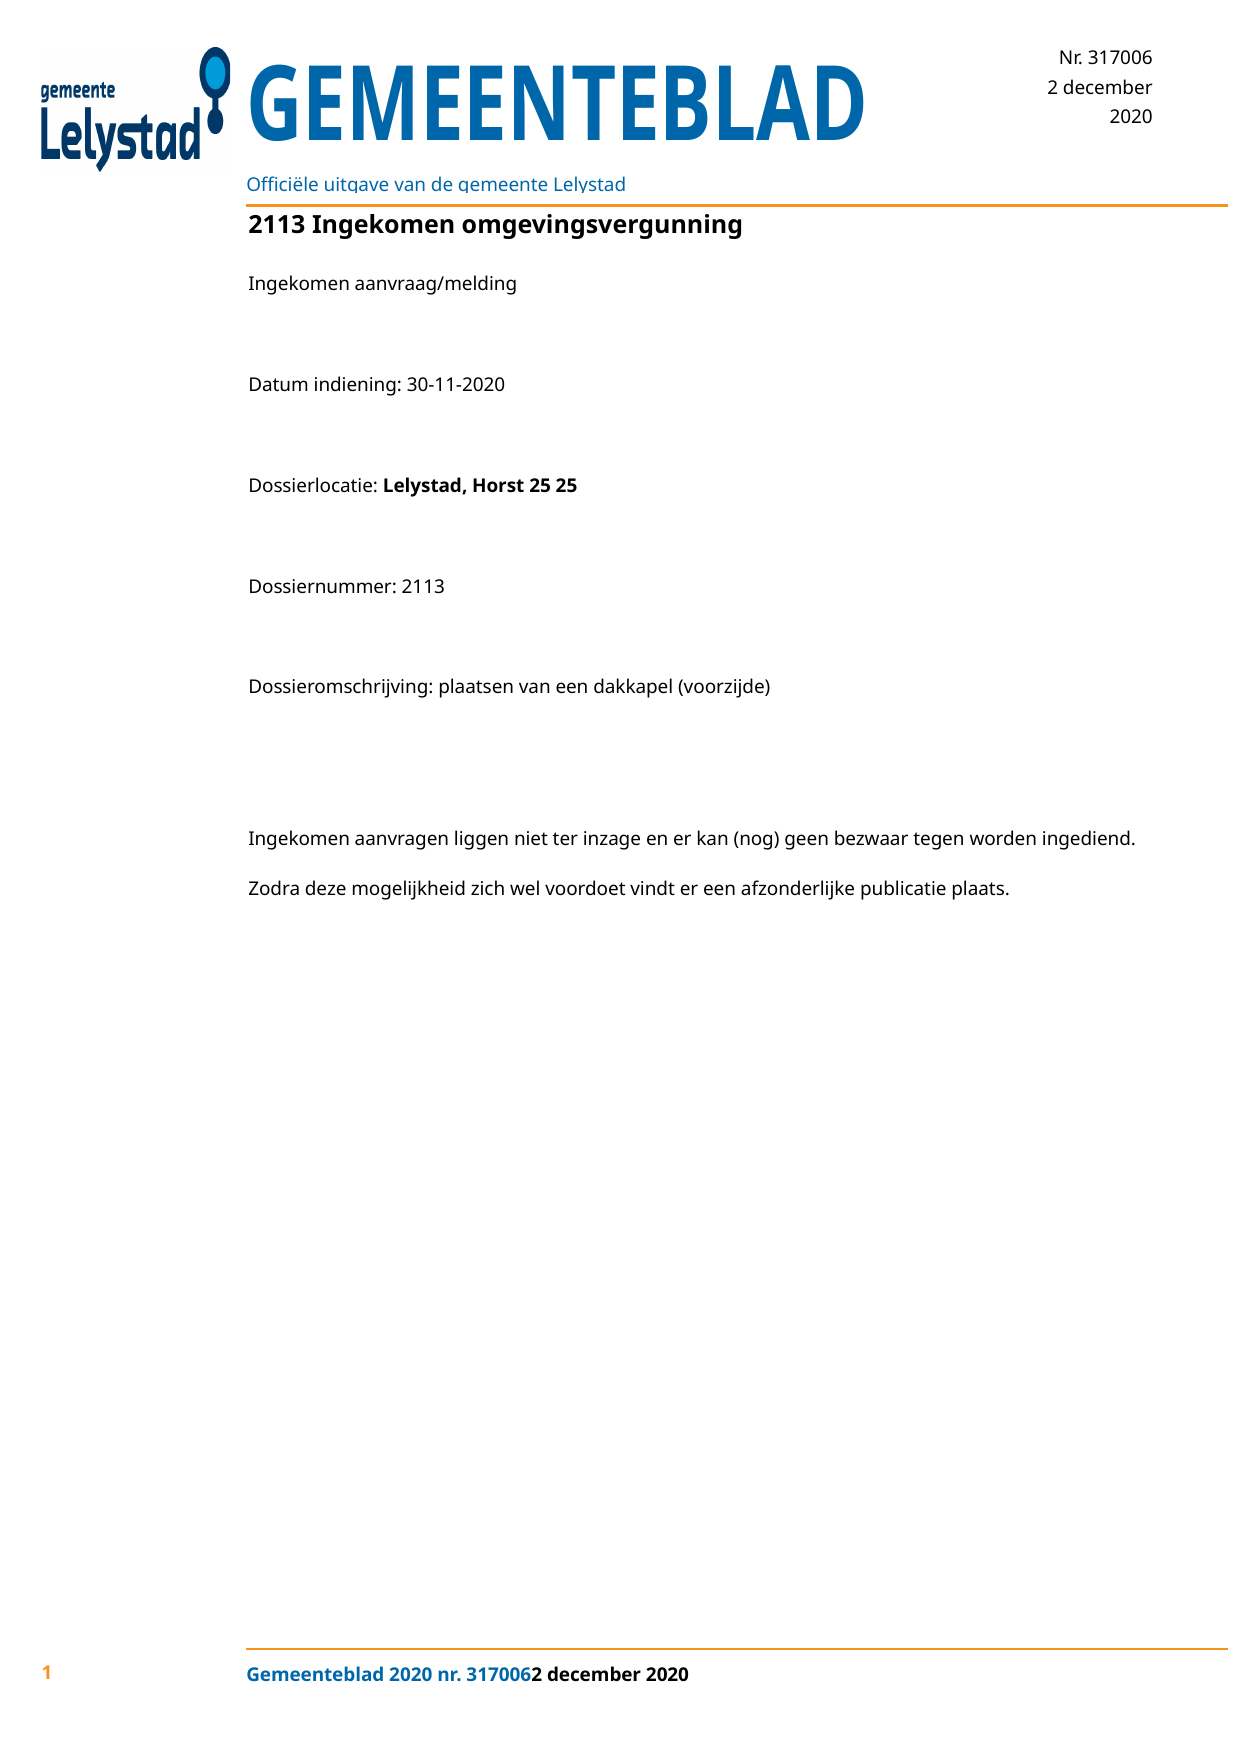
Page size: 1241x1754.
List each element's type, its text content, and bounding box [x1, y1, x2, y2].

text Zodra deze mogelijkheid zich wel voordoet vindt er een afzonderlijke publicatie plaats. [248, 875, 1152, 901]
text Dossiernummer: 2113 [248, 573, 1152, 598]
text Datum indiening: 30-11-2020 [248, 371, 1152, 397]
text Ingekomen aanvraag/melding [248, 270, 1152, 296]
text Dossieromschrijving: plaatsen van een dakkapel (voorzijde) [248, 674, 1152, 699]
text Dossierlocatie: Lelystad, Horst 25 25 [248, 472, 1152, 498]
text 2113 Ingekomen omgevingsvergunning [248, 207, 1152, 241]
text Ingekomen aanvragen liggen niet ter inzage en er kan (nog) geen bezwaar tegen worden ingediend. [248, 825, 1152, 851]
picture [41, 47, 231, 172]
